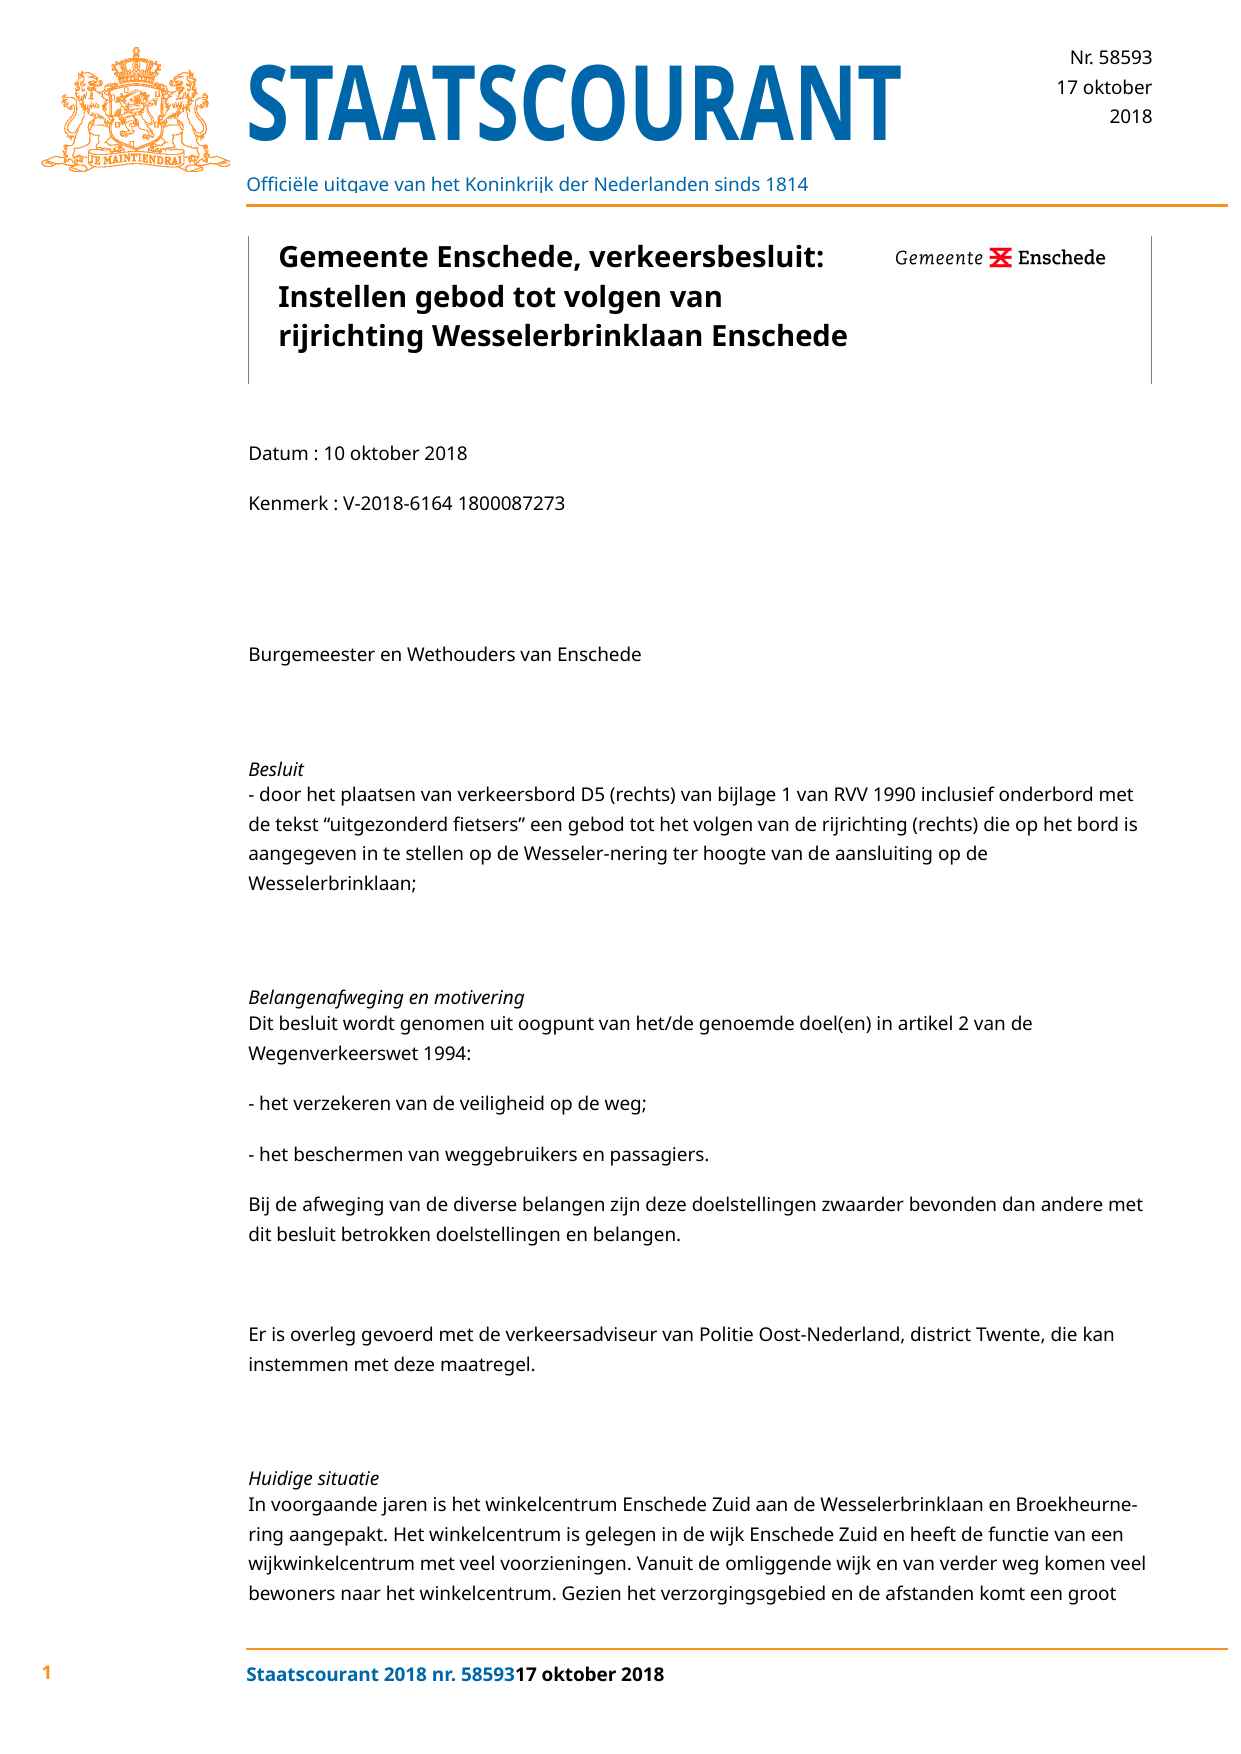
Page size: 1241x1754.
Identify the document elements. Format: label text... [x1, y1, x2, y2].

text Kenmerk : V-2018-6164 1800087273 [248, 490, 1152, 516]
text Datum : 10 oktober 2018 [248, 440, 1152, 465]
text Dit besluit wordt genomen uit oogpunt van het/de genoemde doel(en) in artikel 2 van de Wegenverkeerswet 1994: [248, 1010, 1152, 1066]
picture [41, 47, 231, 172]
text Belangenafweging en motivering [248, 984, 1152, 1010]
table_header [850, 236, 1151, 384]
text Huidige situatie [248, 1466, 1152, 1491]
text - het verzekeren van de veiligheid op de weg; [248, 1090, 1152, 1116]
text - door het plaatsen van verkeersbord D5 (rechts) van bijlage 1 van RVV 1990 inclusief onderbord met de tekst “uitgezonderd fietsers” een gebod tot het volgen van de rijrichting (rechts) die op het bord is aangegeven in te stellen op de Wesseler-nering ter hoogte van de aansluiting op de Wesselerbrinklaan; [248, 781, 1152, 896]
text Burgemeester en Wethouders van Enschede [248, 641, 1152, 667]
picture [882, 236, 1119, 279]
text In voorgaande jaren is het winkelcentrum Enschede Zuid aan de Wesselerbrinklaan en Broekheurne-ring aangepakt. Het winkelcentrum is gelegen in de wijk Enschede Zuid en heeft de functie van een wijkwinkelcentrum met veel voorzieningen. Vanuit de omliggende wijk en van verder weg komen veel bewoners naar het winkelcentrum. Gezien het verzorgingsgebied en de afstanden komt een groot [248, 1491, 1152, 1606]
table_header Gemeente Enschede, verkeersbesluit: Instellen gebod tot volgen van rijrichting Wesselerbrinklaan Enschede [249, 236, 850, 384]
text Besluit [248, 756, 1152, 781]
text - het beschermen van weggebruikers en passagiers. [248, 1141, 1152, 1166]
text Bij de afweging van de diverse belangen zijn deze doelstellingen zwaarder bevonden dan andere met dit besluit betrokken doelstellingen en belangen. [248, 1191, 1152, 1246]
text Er is overleg gevoerd met de verkeersadviseur van Politie Oost-Nederland, district Twente, die kan instemmen met deze maatregel. [248, 1322, 1152, 1377]
